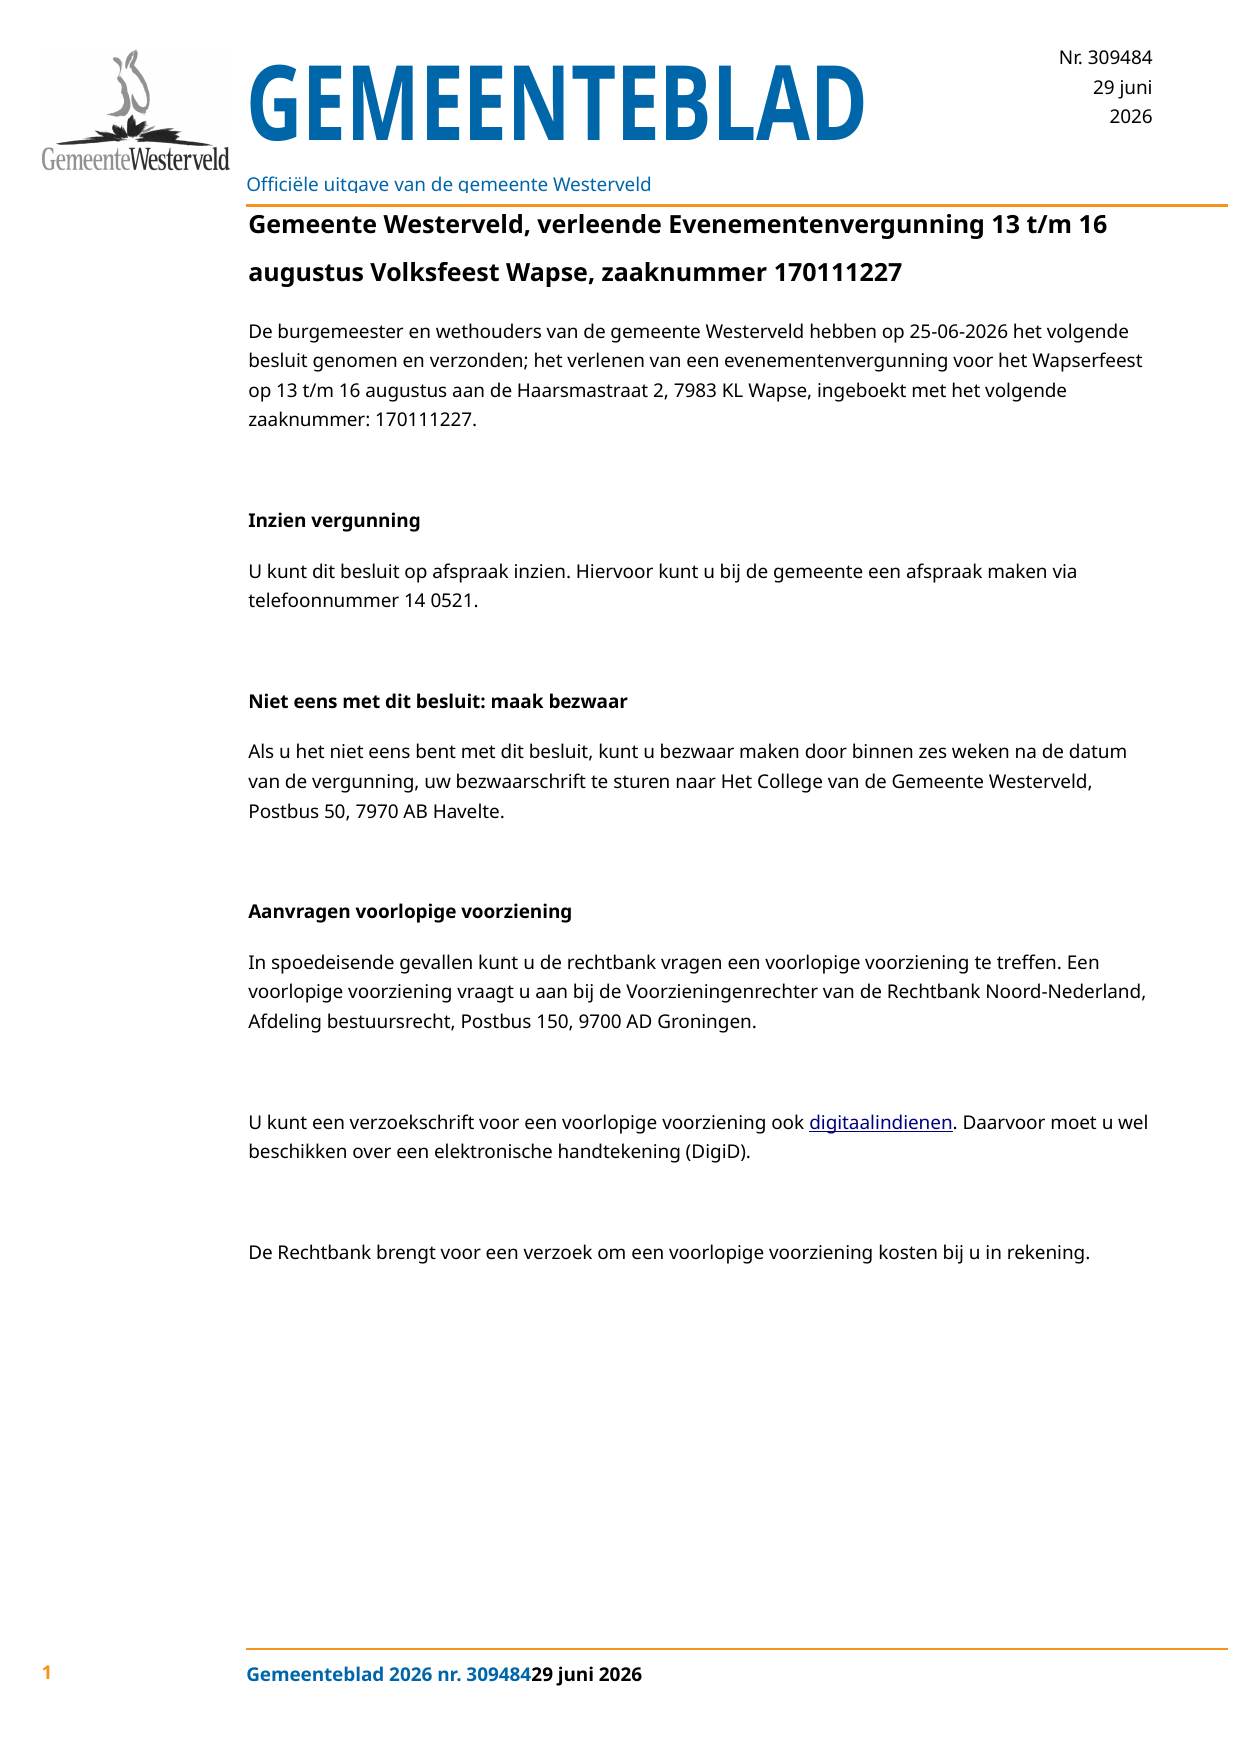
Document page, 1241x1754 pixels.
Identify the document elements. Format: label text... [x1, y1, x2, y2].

text In spoedeisende gevallen kunt u de rechtbank vragen een voorlopige voorziening te treffen. Een voorlopige voorziening vraagt u aan bij de Voorzieningenrechter van de Rechtbank Noord-Nederland, Afdeling bestuursrecht, Postbus 150, 9700 AD Groningen. [248, 949, 1152, 1034]
text De burgemeester en wethouders van de gemeente Westerveld hebben op 25-06-2026 het volgende besluit genomen en verzonden; het verlenen van een evenementenvergunning voor het Wapserfeest op 13 t/m 16 augustus aan de Haarsmastraat 2, 7983 KL Wapse, ingeboekt met het volgende zaaknummer: 170111227. [248, 318, 1152, 432]
picture [41, 47, 231, 172]
text Als u het niet eens bent met dit besluit, kunt u bezwaar maken door binnen zes weken na de datum van de vergunning, uw bezwaarschrift te sturen naar Het College van de Gemeente Westerveld, Postbus 50, 7970 AB Havelte. [248, 739, 1152, 824]
text Aanvragen voorlopige voorziening [248, 899, 1152, 924]
text De Rechtbank brengt voor een verzoek om een voorlopige voorziening kosten bij u in rekening. [248, 1239, 1152, 1265]
text Gemeente Westerveld, verleende Evenementenvergunning 13 t/m 16 augustus Volksfeest Wapse, zaaknummer 170111227 [248, 207, 1152, 288]
text U kunt dit besluit op afspraak inzien. Hiervoor kunt u bij de gemeente een afspraak maken via telefoonnummer 14 0521. [248, 558, 1152, 613]
text U kunt een verzoekschrift voor een voorlopige voorziening ook digitaalindienen. Daarvoor moet u wel beschikken over een elektronische handtekening (DigiD). [248, 1109, 1152, 1164]
text Inzien vergunning [248, 507, 1152, 533]
text Niet eens met dit besluit: maak bezwaar [248, 688, 1152, 714]
